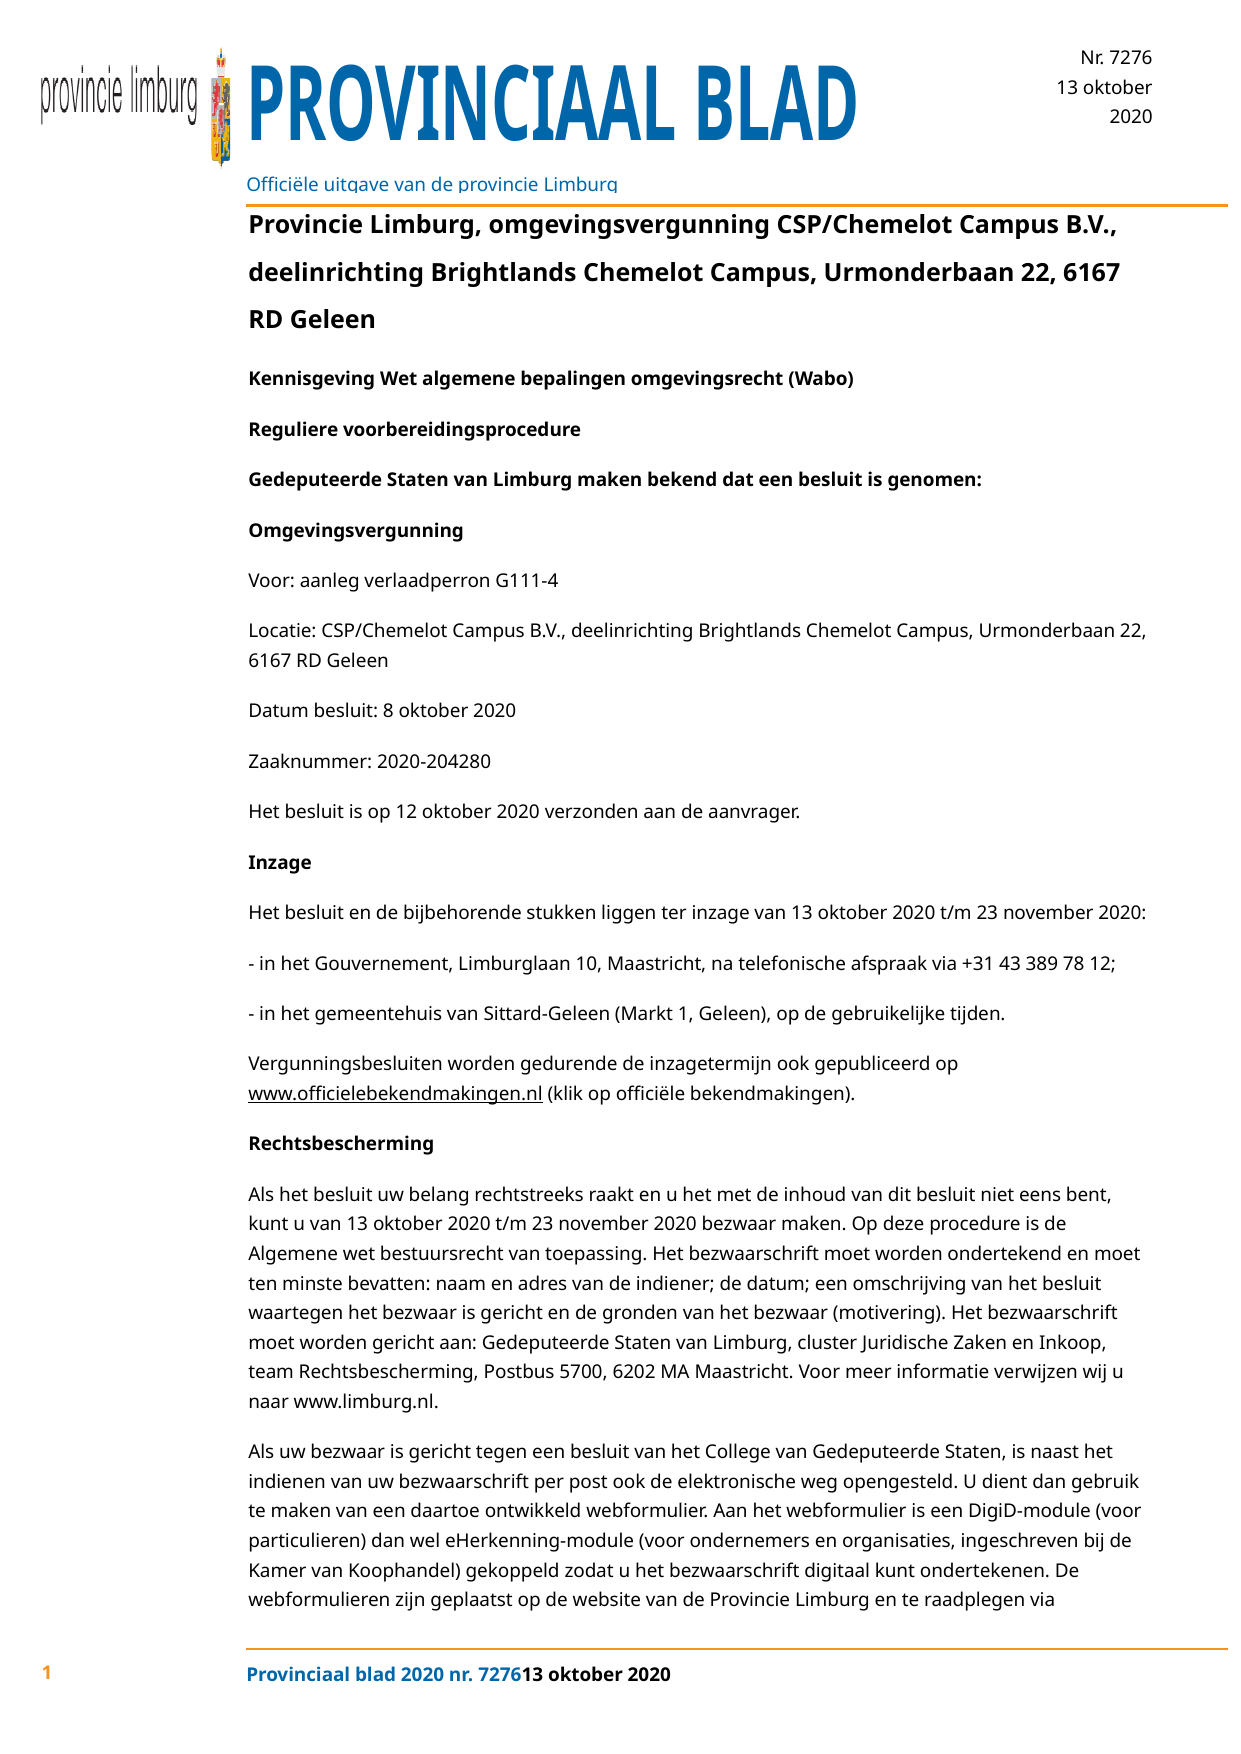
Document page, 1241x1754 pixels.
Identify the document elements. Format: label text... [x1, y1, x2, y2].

text Vergunningsbesluiten worden gedurende de inzagetermijn ook gepubliceerd op www.officielebekendmakingen.nl (klik op officiële bekendmakingen). [248, 1051, 1152, 1106]
text Provincie Limburg, omgevingsvergunning CSP/Chemelot Campus B.V., deelinrichting Brightlands Chemelot Campus, Urmonderbaan 22, 6167 RD Geleen [248, 207, 1152, 336]
text Gedeputeerde Staten van Limburg maken bekend dat een besluit is genomen: [248, 466, 1152, 492]
text Datum besluit: 8 oktober 2020 [248, 698, 1152, 723]
text Zaaknummer: 2020-204280 [248, 748, 1152, 774]
text Omgevingsvergunning [248, 517, 1152, 542]
text Kennisgeving Wet algemene bepalingen omgevingsrecht (Wabo) [248, 366, 1152, 391]
text Reguliere voorbereidingsprocedure [248, 416, 1152, 442]
text Het besluit is op 12 oktober 2020 verzonden aan de aanvrager. [248, 798, 1152, 824]
text - in het gemeentehuis van Sittard-Geleen (Markt 1, Geleen), op de gebruikelijke tijden. [248, 1000, 1152, 1026]
text Het besluit en de bijbehorende stukken liggen ter inzage van 13 oktober 2020 t/m 23 november 2020: [248, 899, 1152, 925]
text Voor: aanleg verlaadperron G111-4 [248, 567, 1152, 593]
text Als het besluit uw belang rechtstreeks raakt en u het met de inhoud van dit besluit niet eens bent, kunt u van 13 oktober 2020 t/m 23 november 2020 bezwaar maken. Op deze procedure is de Algemene wet bestuursrecht van toepassing. Het bezwaarschrift moet worden ondertekend en moet ten minste bevatten: naam en adres van de indiener; de datum; een omschrijving van het besluit waartegen het bezwaar is gericht en de gronden van het bezwaar (motivering). Het bezwaarschrift moet worden gericht aan: Gedeputeerde Staten van Limburg, cluster Juridische Zaken en Inkoop, team Rechtsbescherming, Postbus 5700, 6202 MA Maastricht. Voor meer informatie verwijzen wij u naar www.limburg.nl. [248, 1181, 1152, 1414]
text Inzage [248, 849, 1152, 874]
text Rechtsbescherming [248, 1131, 1152, 1156]
picture [41, 47, 231, 172]
text - in het Gouvernement, Limburglaan 10, Maastricht, na telefonische afspraak via +31 43 389 78 12; [248, 950, 1152, 975]
text Locatie: CSP/Chemelot Campus B.V., deelinrichting Brightlands Chemelot Campus, Urmonderbaan 22, 6167 RD Geleen [248, 618, 1152, 673]
text Als uw bezwaar is gericht tegen een besluit van het College van Gedeputeerde Staten, is naast het indienen van uw bezwaarschrift per post ook de elektronische weg opengesteld. U dient dan gebruik te maken van een daartoe ontwikkeld webformulier. Aan het webformulier is een DigiD-module (voor particulieren) dan wel eHerkenning-module (voor ondernemers en organisaties, ingeschreven bij de Kamer van Koophandel) gekoppeld zodat u het bezwaarschrift digitaal kunt ondertekenen. De webformulieren zijn geplaatst op de website van de Provincie Limburg en te raadplegen via [248, 1438, 1152, 1612]
